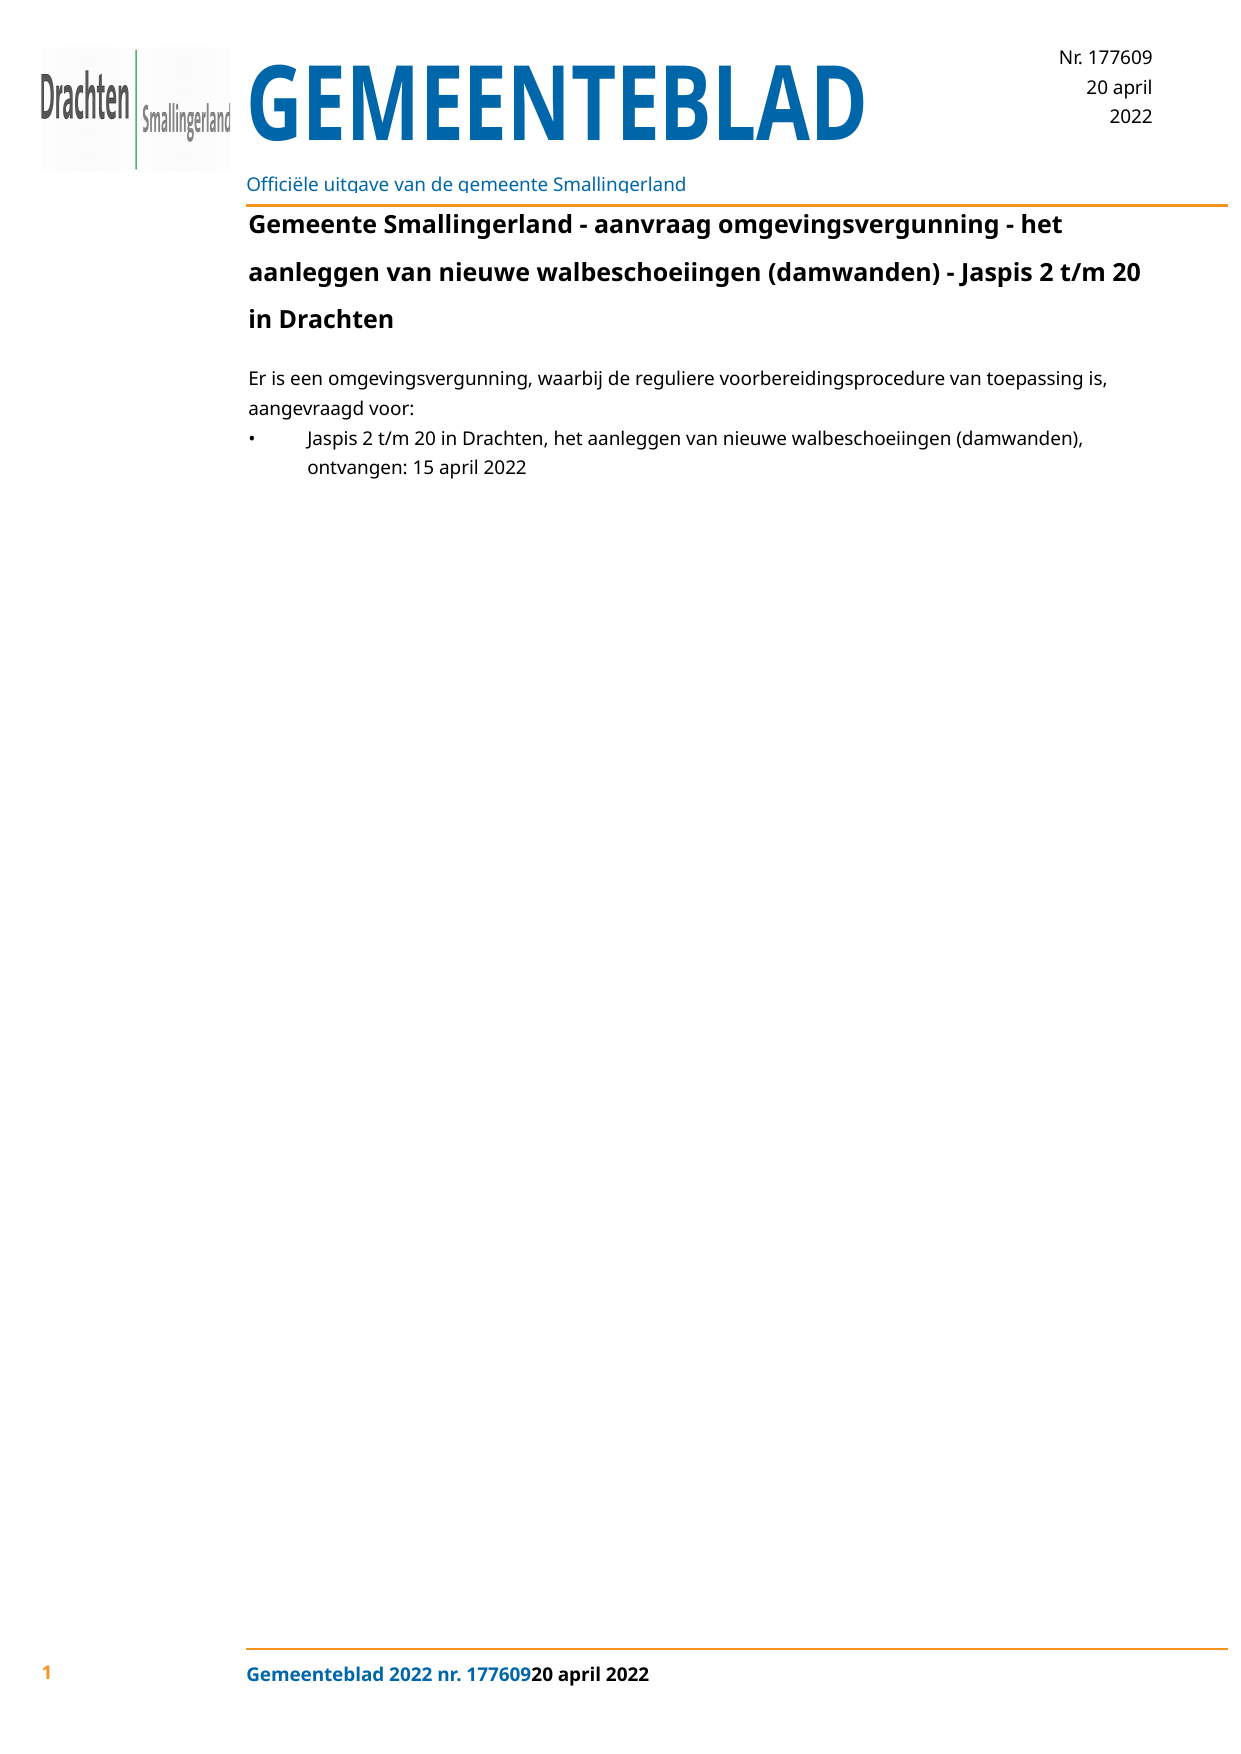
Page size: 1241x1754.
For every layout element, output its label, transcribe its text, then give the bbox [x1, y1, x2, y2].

picture [41, 47, 231, 172]
text Gemeente Smallingerland - aanvraag omgevingsvergunning - het aanleggen van nieuwe walbeschoeiingen (damwanden) - Jaspis 2 t/m 20 in Drachten [248, 207, 1152, 336]
list Jaspis 2 t/m 20 in Drachten, het aanleggen van nieuwe walbeschoeiingen (damwanden), ontvangen: 15 april 2022 [248, 425, 1152, 480]
text Er is een omgevingsvergunning, waarbij de reguliere voorbereidingsprocedure van toepassing is, aangevraagd voor: [248, 366, 1152, 421]
